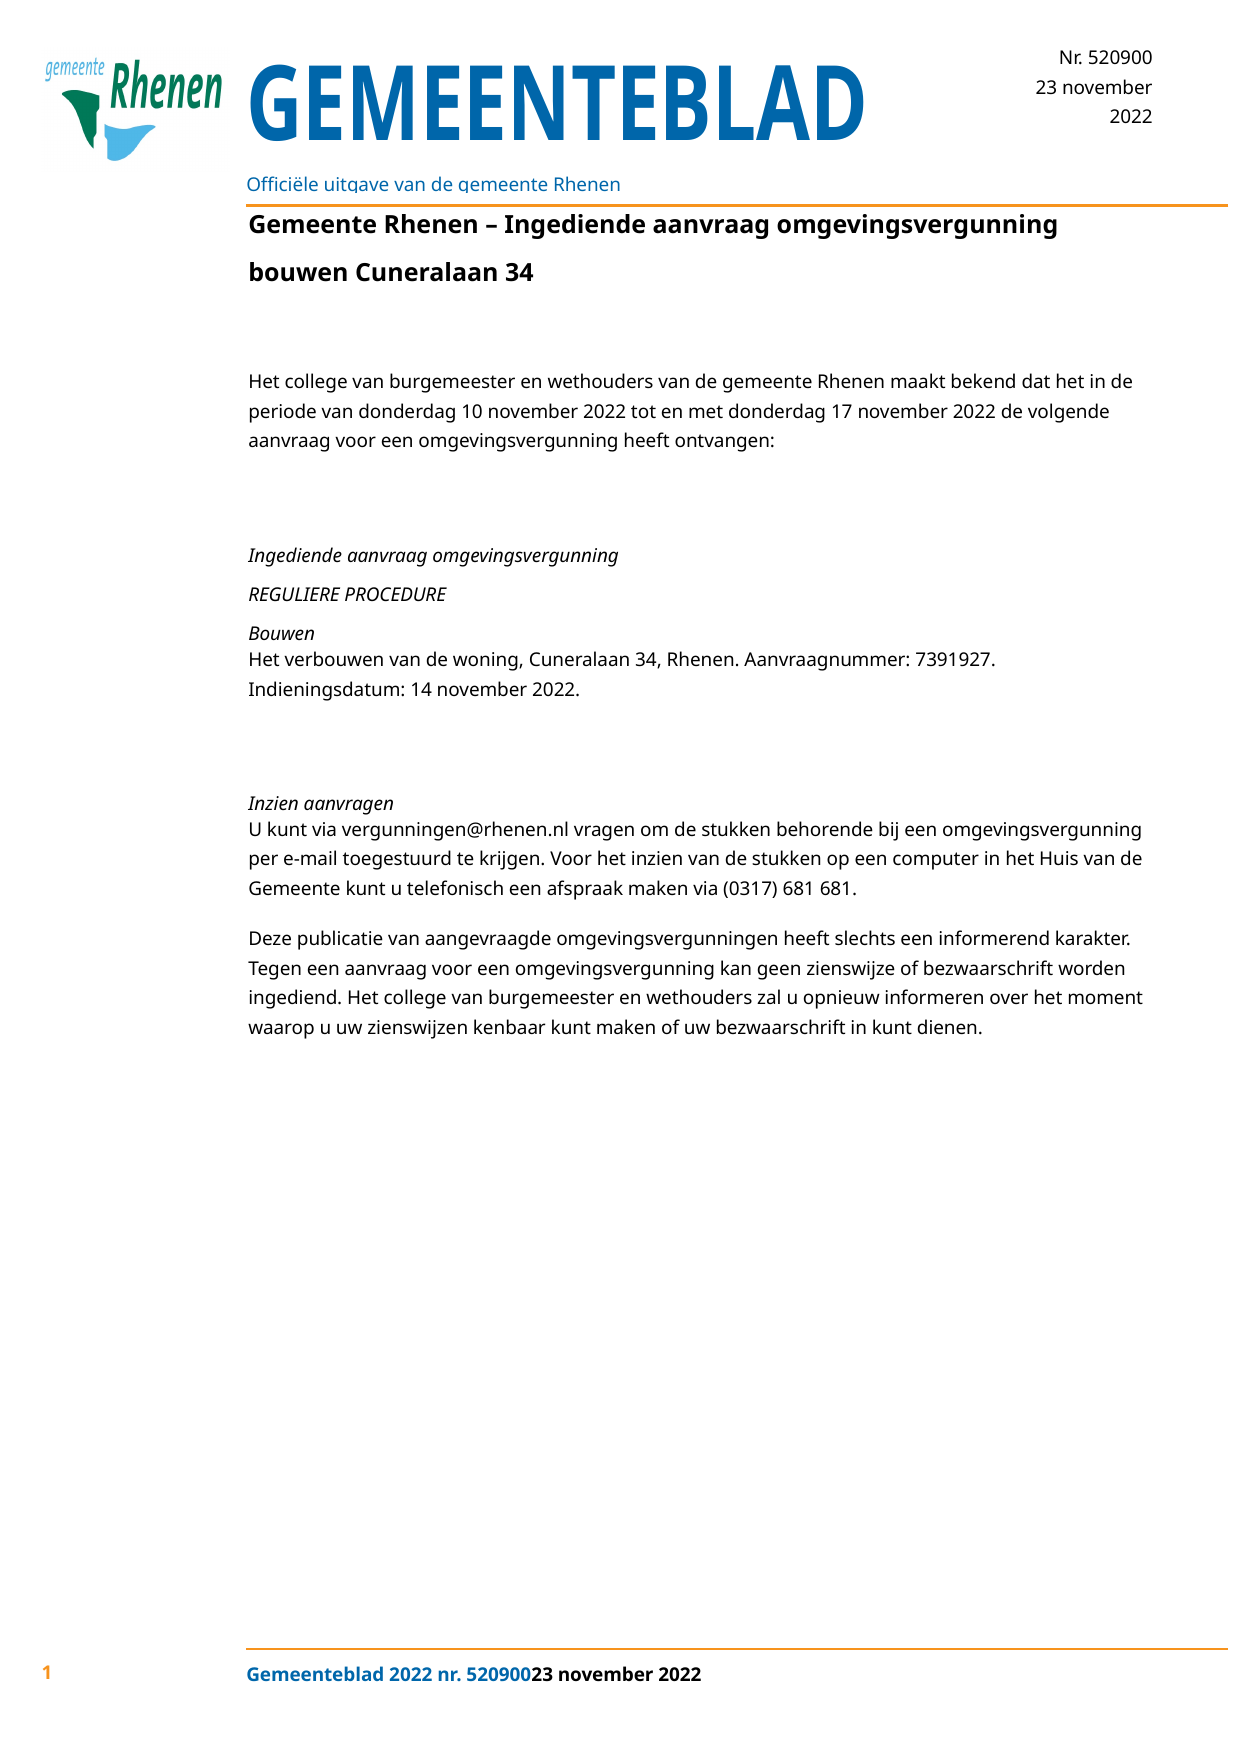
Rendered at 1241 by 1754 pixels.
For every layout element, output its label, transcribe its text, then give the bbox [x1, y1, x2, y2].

text Deze publicatie van aangevraagde omgevingsvergunningen heeft slechts een informerend karakter. Tegen een aanvraag voor een omgevingsvergunning kan geen zienswijze of bezwaarschrift worden ingediend. Het college van burgemeester en wethouders zal u opnieuw informeren over het moment waarop u uw zienswijzen kenbaar kunt maken of uw bezwaarschrift in kunt dienen. [248, 925, 1152, 1040]
text Inzien aanvragen [248, 790, 1152, 816]
text Ingediende aanvraag omgevingsvergunning [248, 542, 1152, 568]
text Gemeente Rhenen – Ingediende aanvraag omgevingsvergunning bouwen Cuneralaan 34 [248, 207, 1152, 288]
picture [41, 47, 231, 172]
text Bouwen [248, 620, 1152, 646]
text Het verbouwen van de woning, Cuneralaan 34, Rhenen. Aanvraagnummer: 7391927. Indieningsdatum: 14 november 2022. [248, 646, 1152, 701]
text U kunt via vergunningen@rhenen.nl vragen om de stukken behorende bij een omgevingsvergunning per e-mail toegestuurd te krijgen. Voor het inzien van de stukken op een computer in het Huis van de Gemeente kunt u telefonisch een afspraak maken via (0317) 681 681. [248, 816, 1152, 901]
text REGULIERE PROCEDURE [248, 581, 1152, 607]
text Het college van burgemeester en wethouders van de gemeente Rhenen maakt bekend dat het in de periode van donderdag 10 november 2022 tot en met donderdag 17 november 2022 de volgende aanvraag voor een omgevingsvergunning heeft ontvangen: [248, 368, 1152, 453]
